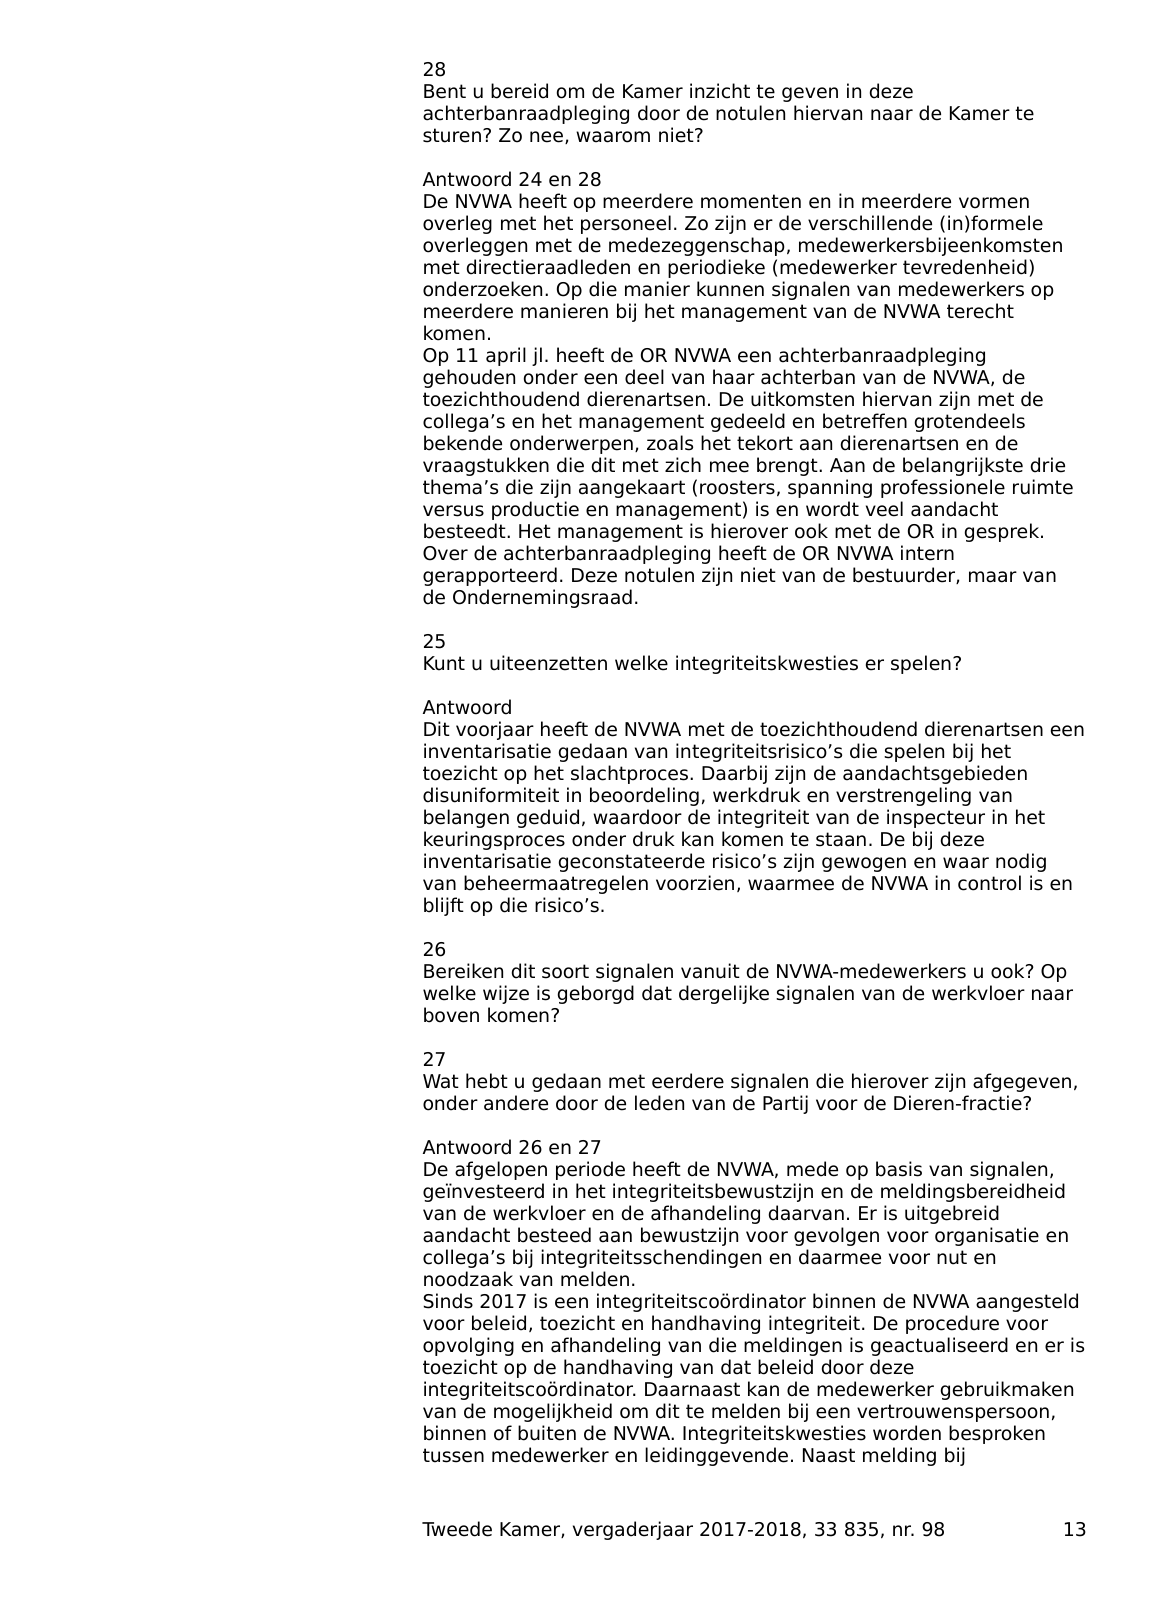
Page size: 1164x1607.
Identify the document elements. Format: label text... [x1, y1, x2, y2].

text Bent u bereid om de Kamer inzicht te geven in deze achterbanraadpleging door de notulen hiervan naar de Kamer te sturen? Zo nee, waarom niet? [422, 81, 1087, 147]
text 27 [422, 1049, 1087, 1071]
text Wat hebt u gedaan met eerdere signalen die hierover zijn afgegeven, onder andere door de leden van de Partij voor de Dieren-fractie? [422, 1071, 1087, 1115]
text De NVWA heeft op meerdere momenten en in meerdere vormen overleg met het personeel. Zo zijn er de verschillende (in)formele overleggen met de medezeggenschap, medewerkersbijeenkomsten met directieraadleden en periodieke (medewerker tevredenheid) onderzoeken. Op die manier kunnen signalen van medewerkers op meerdere manieren bij het management van de NVWA terecht komen. [422, 191, 1087, 345]
text 25 [422, 631, 1087, 653]
text Bereiken dit soort signalen vanuit de NVWA-medewerkers u ook? Op welke wijze is geborgd dat dergelijke signalen van de werkvloer naar boven komen? [422, 961, 1087, 1027]
text Sinds 2017 is een integriteitscoördinator binnen de NVWA aangesteld voor beleid, toezicht en handhaving integriteit. De procedure voor opvolging en afhandeling van die meldingen is geactualiseerd en er is toezicht op de handhaving van dat beleid door deze integriteitscoördinator. Daarnaast kan de medewerker gebruikmaken van de mogelijkheid om dit te melden bij een vertrouwenspersoon, binnen of buiten de NVWA. Integriteitskwesties worden besproken tussen medewerker en leidinggevende. Naast melding bij [422, 1291, 1087, 1467]
text 26 [422, 939, 1087, 961]
text Antwoord [422, 697, 1087, 719]
text Antwoord 26 en 27 [422, 1137, 1087, 1159]
text Op 11 april jl. heeft de OR NVWA een achterbanraadpleging gehouden onder een deel van haar achterban van de NVWA, de toezichthoudend dierenartsen. De uitkomsten hiervan zijn met de collega’s en het management gedeeld en betreffen grotendeels bekende onderwerpen, zoals het tekort aan dierenartsen en de vraagstukken die dit met zich mee brengt. Aan de belangrijkste drie thema’s die zijn aangekaart (roosters, spanning professionele ruimte versus productie en management) is en wordt veel aandacht besteedt. Het management is hierover ook met de OR in gesprek. Over de achterbanraadpleging heeft de OR NVWA intern gerapporteerd. Deze notulen zijn niet van de bestuurder, maar van de Ondernemingsraad. [422, 345, 1087, 609]
text 28 [422, 59, 1087, 81]
text De afgelopen periode heeft de NVWA, mede op basis van signalen, geïnvesteerd in het integriteitsbewustzijn en de meldingsbereidheid van de werkvloer en de afhandeling daarvan. Er is uitgebreid aandacht besteed aan bewustzijn voor gevolgen voor organisatie en collega’s bij integriteitsschendingen en daarmee voor nut en noodzaak van melden. [422, 1159, 1087, 1291]
text Dit voorjaar heeft de NVWA met de toezichthoudend dierenartsen een inventarisatie gedaan van integriteitsrisico’s die spelen bij het toezicht op het slachtproces. Daarbij zijn de aandachtsgebieden disuniformiteit in beoordeling, werkdruk en verstrengeling van belangen geduid, waardoor de integriteit van de inspecteur in het keuringsproces onder druk kan komen te staan. De bij deze inventarisatie geconstateerde risico’s zijn gewogen en waar nodig van beheermaatregelen voorzien, waarmee de NVWA in control is en blijft op die risico’s. [422, 719, 1087, 917]
text Antwoord 24 en 28 [422, 169, 1087, 191]
text Kunt u uiteenzetten welke integriteitskwesties er spelen? [422, 653, 1087, 675]
